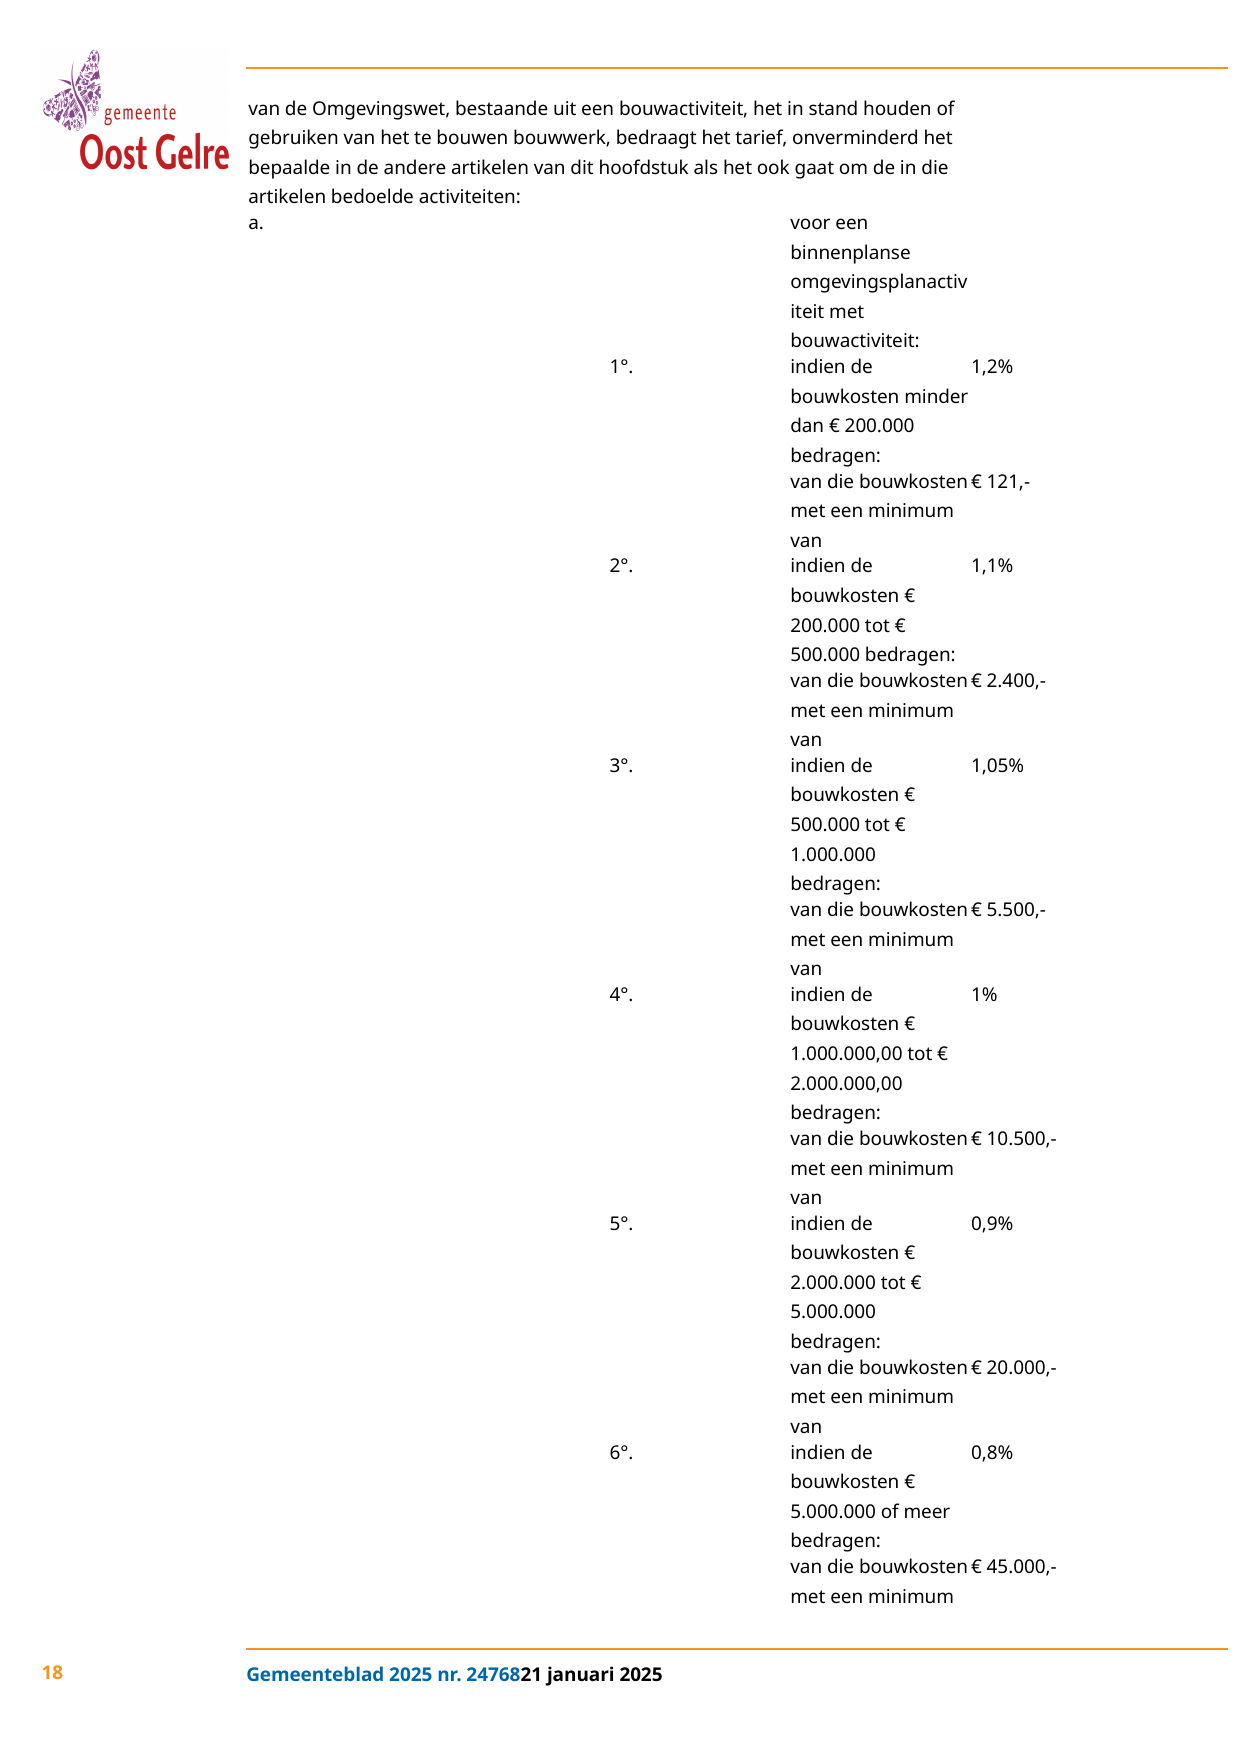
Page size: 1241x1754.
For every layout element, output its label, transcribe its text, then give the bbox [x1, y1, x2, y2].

table_cell [971, 95, 1152, 209]
table_cell van die bouwkosten met een minimum van [790, 1354, 971, 1439]
table_cell 1,2% [971, 353, 1152, 468]
table_cell indien de bouwkosten € 500.000 tot € 1.000.000 bedragen: [790, 752, 971, 896]
table_cell 1% [971, 981, 1152, 1125]
table_cell van die bouwkosten met een minimum van [790, 667, 971, 752]
table_cell [609, 1125, 790, 1210]
table_cell [248, 553, 609, 667]
table_cell van die bouwkosten met een minimum van [790, 896, 971, 981]
table_cell 0,9% [971, 1210, 1152, 1354]
table_cell van die bouwkosten met een minimum van [790, 468, 971, 553]
table_cell van die bouwkosten met een minimum van [790, 1125, 971, 1210]
table_cell 1°. [609, 353, 790, 468]
table_cell [248, 1354, 609, 1439]
table_cell € 20.000,- [971, 1354, 1152, 1439]
table_cell [248, 896, 609, 981]
table_cell [248, 981, 609, 1125]
table_cell 4°. [609, 981, 790, 1125]
table_cell [248, 468, 609, 553]
table_cell indien de bouwkosten € 2.000.000 tot € 5.000.000 bedragen: [790, 1210, 971, 1354]
table_cell 2°. [609, 553, 790, 667]
table_cell [248, 353, 609, 468]
table_cell 5°. [609, 1210, 790, 1354]
table_cell [248, 1210, 609, 1354]
table_cell € 121,- [971, 468, 1152, 553]
table_cell [609, 468, 790, 553]
table_cell 3°. [609, 752, 790, 896]
table_cell [971, 209, 1152, 353]
table_cell € 45.000,- [971, 1554, 1152, 1609]
table_cell voor een binnenplanse omgevingsplanactiviteit met bouwactiviteit: [790, 209, 971, 353]
table_cell van de Omgevingswet, bestaande uit een bouwactiviteit, het in stand houden of gebruiken van het te bouwen bouwwerk, bedraagt het tarief, onverminderd het bepaalde in de andere artikelen van dit hoofdstuk als het ook gaat om de in die artikelen bedoelde activiteiten: [248, 95, 971, 209]
table_cell [609, 667, 790, 752]
table_cell van die bouwkosten met een minimum [790, 1554, 971, 1609]
table_cell € 10.500,- [971, 1125, 1152, 1210]
table_cell indien de bouwkosten € 5.000.000 of meer bedragen: [790, 1439, 971, 1553]
table_cell [609, 1354, 790, 1439]
table_cell € 5.500,- [971, 896, 1152, 981]
table_cell indien de bouwkosten € 1.000.000,00 tot € 2.000.000,00 bedragen: [790, 981, 971, 1125]
picture [41, 47, 231, 172]
table_cell [248, 1554, 609, 1609]
table_cell 6°. [609, 1439, 790, 1553]
table_cell [609, 896, 790, 981]
table_cell indien de bouwkosten € 200.000 tot € 500.000 bedragen: [790, 553, 971, 667]
table_cell [248, 1439, 609, 1553]
table_cell € 2.400,- [971, 667, 1152, 752]
table_cell indien de bouwkosten minder dan € 200.000 bedragen: [790, 353, 971, 468]
table_cell [248, 752, 609, 896]
table_cell 0,8% [971, 1439, 1152, 1553]
table_cell 1,1% [971, 553, 1152, 667]
table_cell [609, 1554, 790, 1609]
table_cell [248, 1125, 609, 1210]
table_cell a. [248, 209, 790, 353]
table_cell 1,05% [971, 752, 1152, 896]
table_cell [248, 667, 609, 752]
